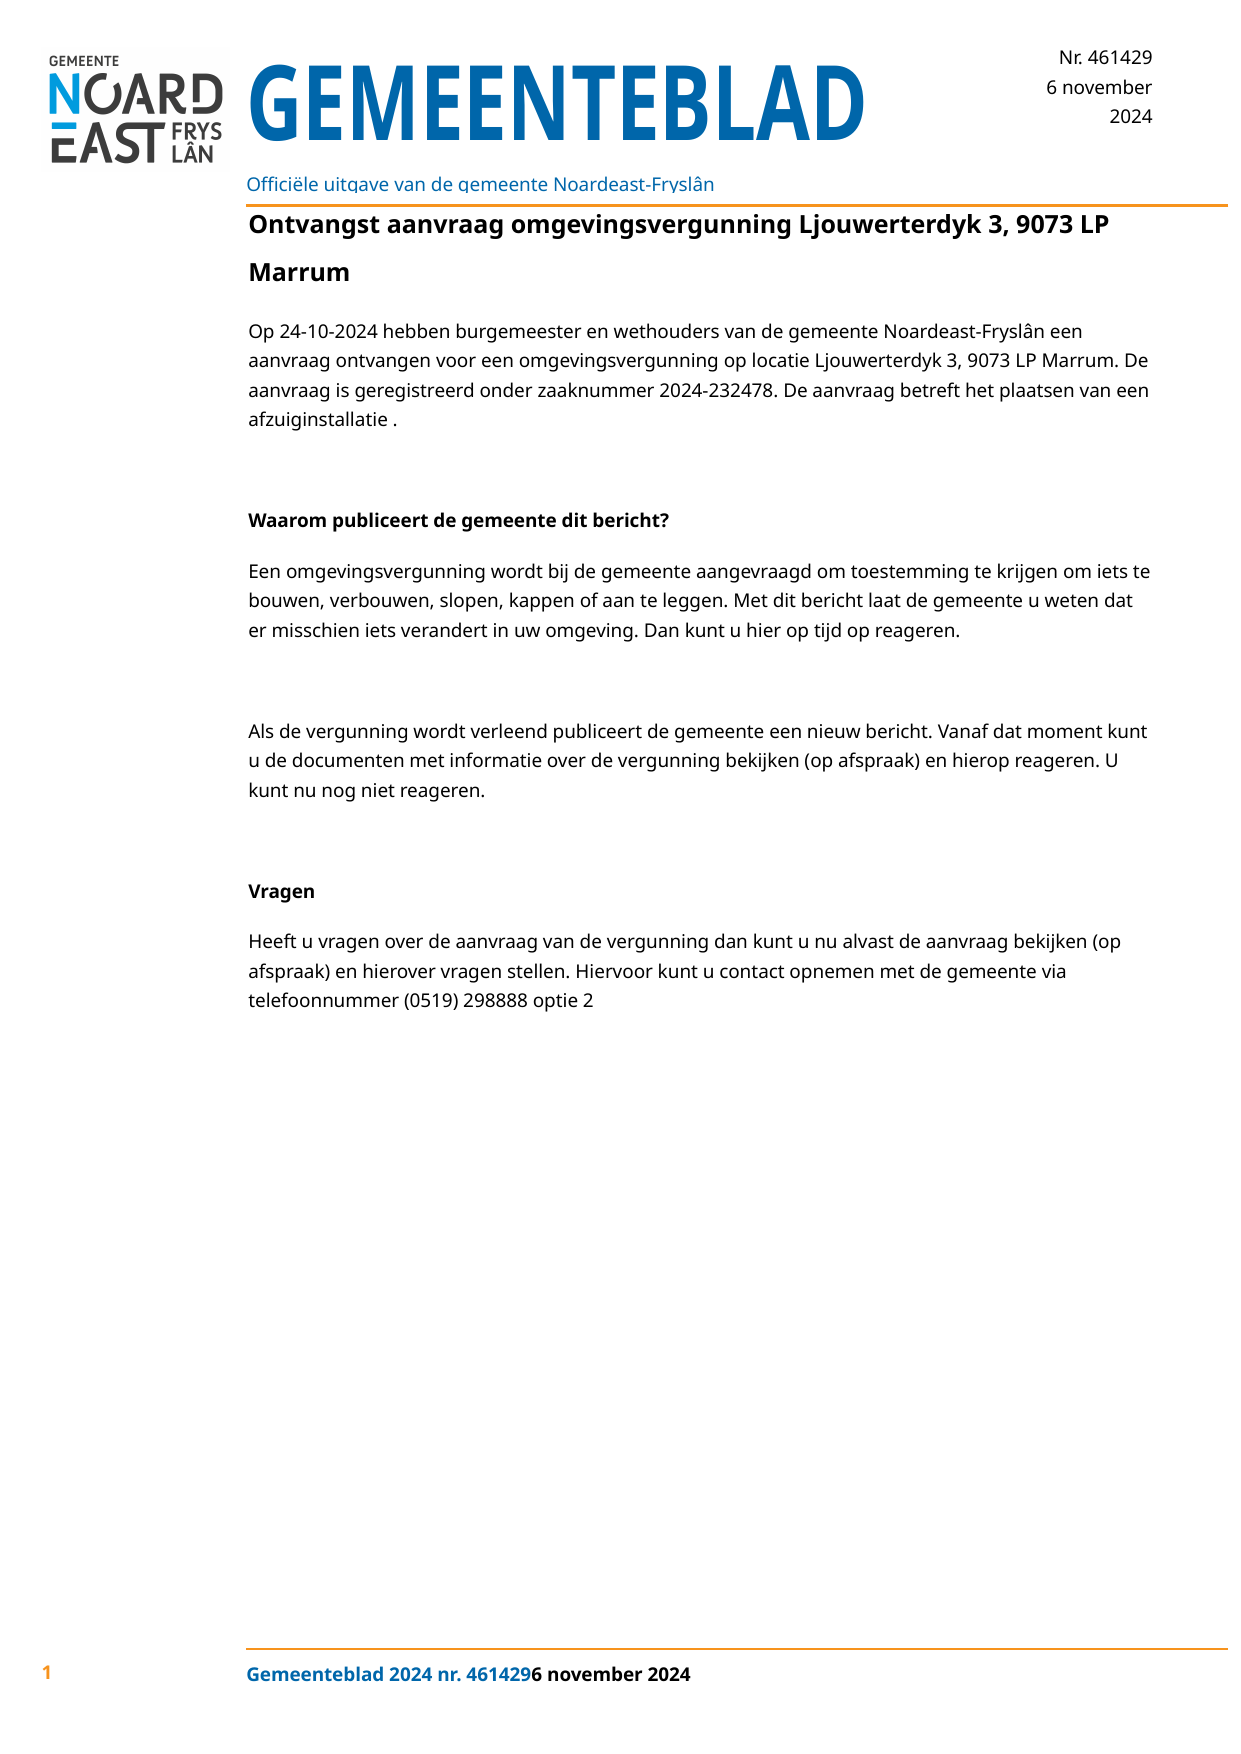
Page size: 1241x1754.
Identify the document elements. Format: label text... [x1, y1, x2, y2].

text Op 24-10-2024 hebben burgemeester en wethouders van de gemeente Noardeast-Fryslân een aanvraag ontvangen voor een omgevingsvergunning op locatie Ljouwerterdyk 3, 9073 LP Marrum. De aanvraag is geregistreerd onder zaaknummer 2024-232478. De aanvraag betreft het plaatsen van een afzuiginstallatie . [248, 318, 1152, 432]
text Ontvangst aanvraag omgevingsvergunning Ljouwerterdyk 3, 9073 LP Marrum [248, 207, 1152, 288]
text Vragen [248, 878, 1152, 904]
text Heeft u vragen over de aanvraag van de vergunning dan kunt u nu alvast de aanvraag bekijken (op afspraak) en hierover vragen stellen. Hiervoor kunt u contact opnemen met de gemeente via telefoonnummer (0519) 298888 optie 2 [248, 928, 1152, 1013]
picture [41, 47, 231, 172]
text Een omgevingsvergunning wordt bij de gemeente aangevraagd om toestemming te krijgen om iets te bouwen, verbouwen, slopen, kappen of aan te leggen. Met dit bericht laat de gemeente u weten dat er misschien iets verandert in uw omgeving. Dan kunt u hier op tijd op reageren. [248, 558, 1152, 643]
text Waarom publiceert de gemeente dit bericht? [248, 507, 1152, 533]
text Als de vergunning wordt verleend publiceert de gemeente een nieuw bericht. Vanaf dat moment kunt u de documenten met informatie over de vergunning bekijken (op afspraak) en hierop reageren. U kunt nu nog niet reageren. [248, 718, 1152, 803]
